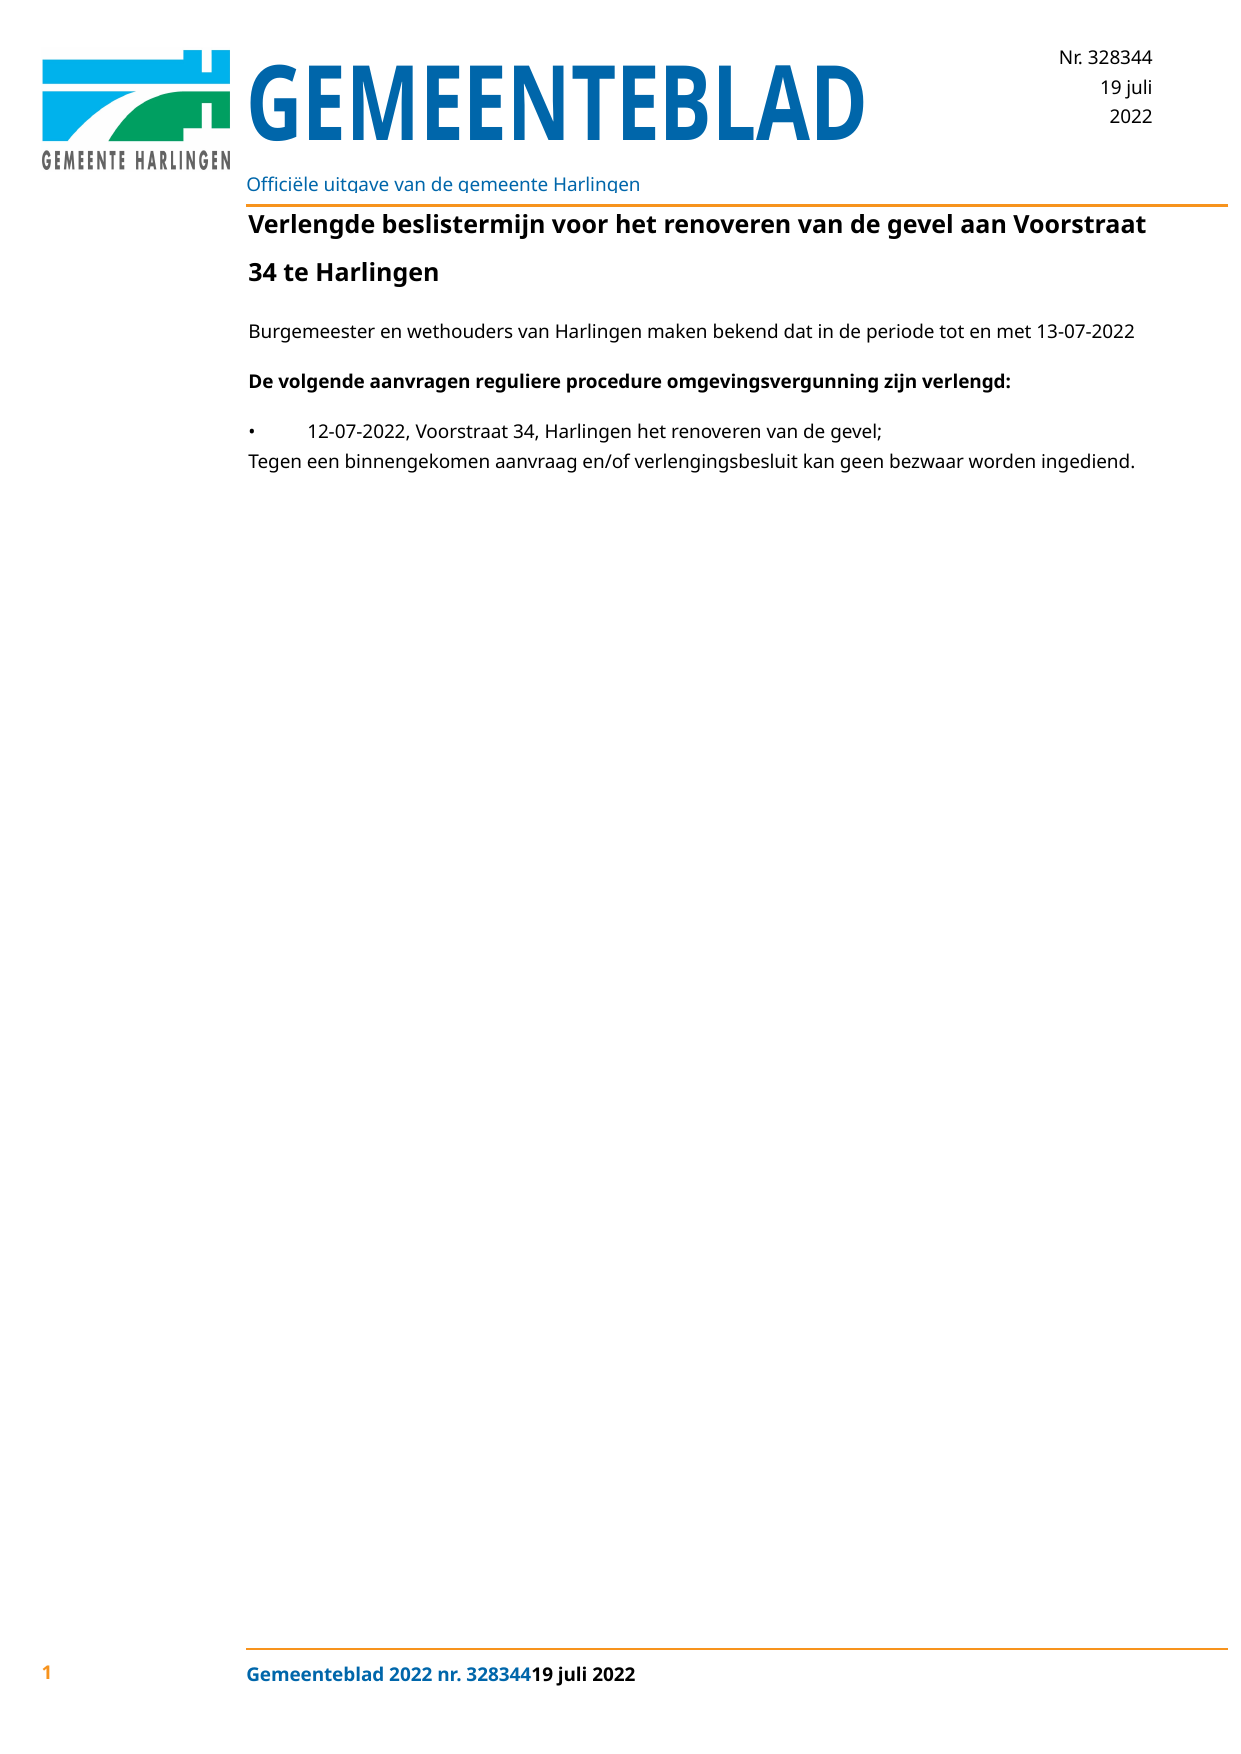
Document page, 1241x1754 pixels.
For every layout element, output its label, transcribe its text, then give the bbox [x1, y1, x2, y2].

text Burgemeester en wethouders van Harlingen maken bekend dat in de periode tot en met 13-07-2022 [248, 318, 1152, 344]
text Verlengde beslistermijn voor het renoveren van de gevel aan Voorstraat 34 te Harlingen [248, 207, 1152, 288]
list 12-07-2022, Voorstraat 34, Harlingen het renoveren van de gevel; [248, 419, 1152, 444]
picture [41, 47, 231, 172]
text De volgende aanvragen reguliere procedure omgevingsvergunning zijn verlengd: [248, 368, 1152, 394]
text Tegen een binnengekomen aanvraag en/of verlengingsbesluit kan geen bezwaar worden ingediend. [248, 448, 1152, 474]
